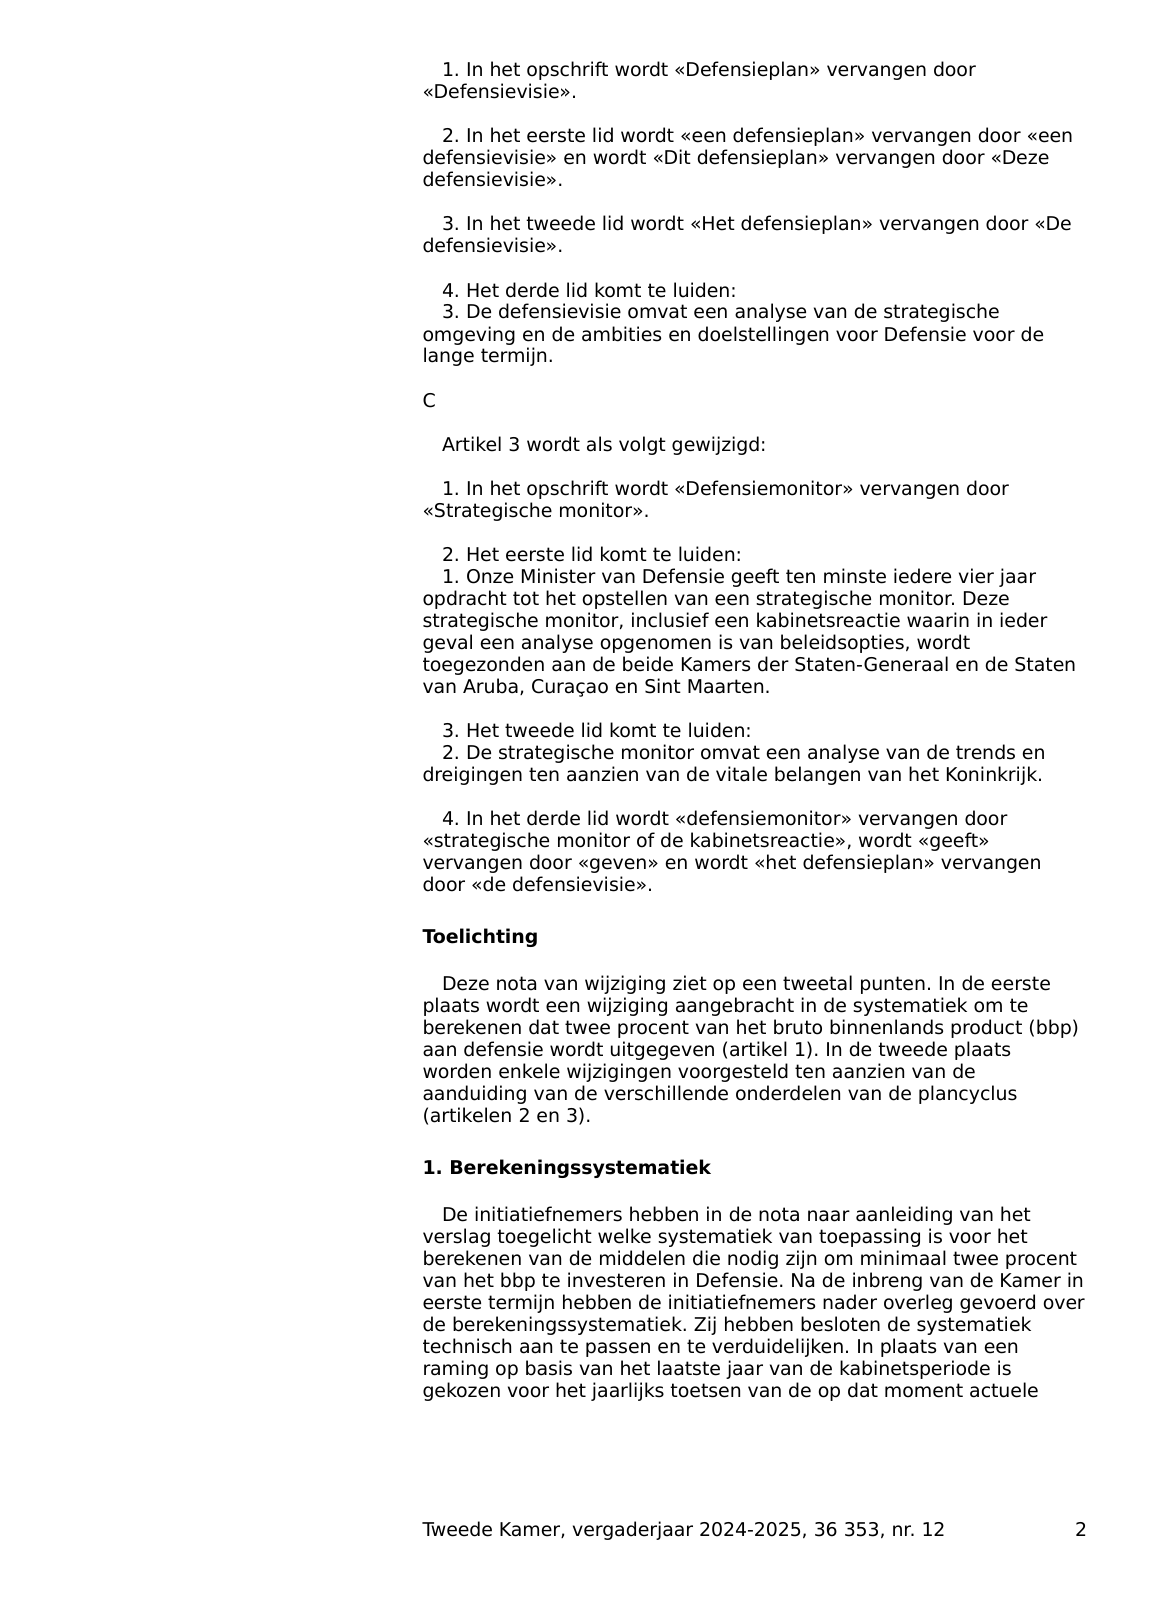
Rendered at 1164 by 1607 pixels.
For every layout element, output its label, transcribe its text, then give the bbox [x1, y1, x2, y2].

text De initiatiefnemers hebben in de nota naar aanleiding van het verslag toegelicht welke systematiek van toepassing is voor het berekenen van de middelen die nodig zijn om minimaal twee procent van het bbp te investeren in Defensie. Na de inbreng van de Kamer in eerste termijn hebben de initiatiefnemers nader overleg gevoerd over de berekeningssystematiek. Zij hebben besloten de systematiek technisch aan te passen en te verduidelijken. In plaats van een raming op basis van het laatste jaar van de kabinetsperiode is gekozen voor het jaarlijks toetsen van de op dat moment actuele [422, 1204, 1087, 1402]
text 1. In het opschrift wordt «Defensieplan» vervangen door «Defensievisie». [422, 59, 1087, 103]
text 1. Onze Minister van Defensie geeft ten minste iedere vier jaar opdracht tot het opstellen van een strategische monitor. Deze strategische monitor, inclusief een kabinetsreactie waarin in ieder geval een analyse opgenomen is van beleidsopties, wordt toegezonden aan de beide Kamers der Staten-Generaal en de Staten van Aruba, Curaçao en Sint Maarten. [422, 566, 1087, 698]
text 2. In het eerste lid wordt «een defensieplan» vervangen door «een defensievisie» en wordt «Dit defensieplan» vervangen door «Deze defensievisie». [422, 125, 1087, 191]
text 4. Het derde lid komt te luiden: [422, 279, 1087, 301]
text Deze nota van wijziging ziet op een tweetal punten. In de eerste plaats wordt een wijziging aangebracht in de systematiek om te berekenen dat twee procent van het bruto binnenlands product (bbp) aan defensie wordt uitgegeven (artikel 1). In de tweede plaats worden enkele wijzigingen voorgesteld ten aanzien van de aanduiding van de verschillende onderdelen van de plancyclus (artikelen 2 en 3). [422, 973, 1087, 1127]
text 4. In het derde lid wordt «defensiemonitor» vervangen door «strategische monitor of de kabinetsreactie», wordt «geeft» vervangen door «geven» en wordt «het defensieplan» vervangen door «de defensievisie». [422, 808, 1087, 896]
text 2. De strategische monitor omvat een analyse van de trends en dreigingen ten aanzien van de vitale belangen van het Koninkrijk. [422, 742, 1087, 786]
text 3. Het tweede lid komt te luiden: [422, 720, 1087, 742]
subtitle Toelichting [422, 926, 1087, 948]
text 1. In het opschrift wordt «Defensiemonitor» vervangen door «Strategische monitor». [422, 478, 1087, 522]
text 3. In het tweede lid wordt «Het defensieplan» vervangen door «De defensievisie». [422, 213, 1087, 257]
text Artikel 3 wordt als volgt gewijzigd: [422, 434, 1087, 456]
text 3. De defensievisie omvat een analyse van de strategische omgeving en de ambities en doelstellingen voor Defensie voor de lange termijn. [422, 301, 1087, 367]
subtitle C [422, 389, 1087, 412]
subtitle 1. Berekeningssystematiek [422, 1157, 1087, 1179]
text 2. Het eerste lid komt te luiden: [422, 544, 1087, 566]
